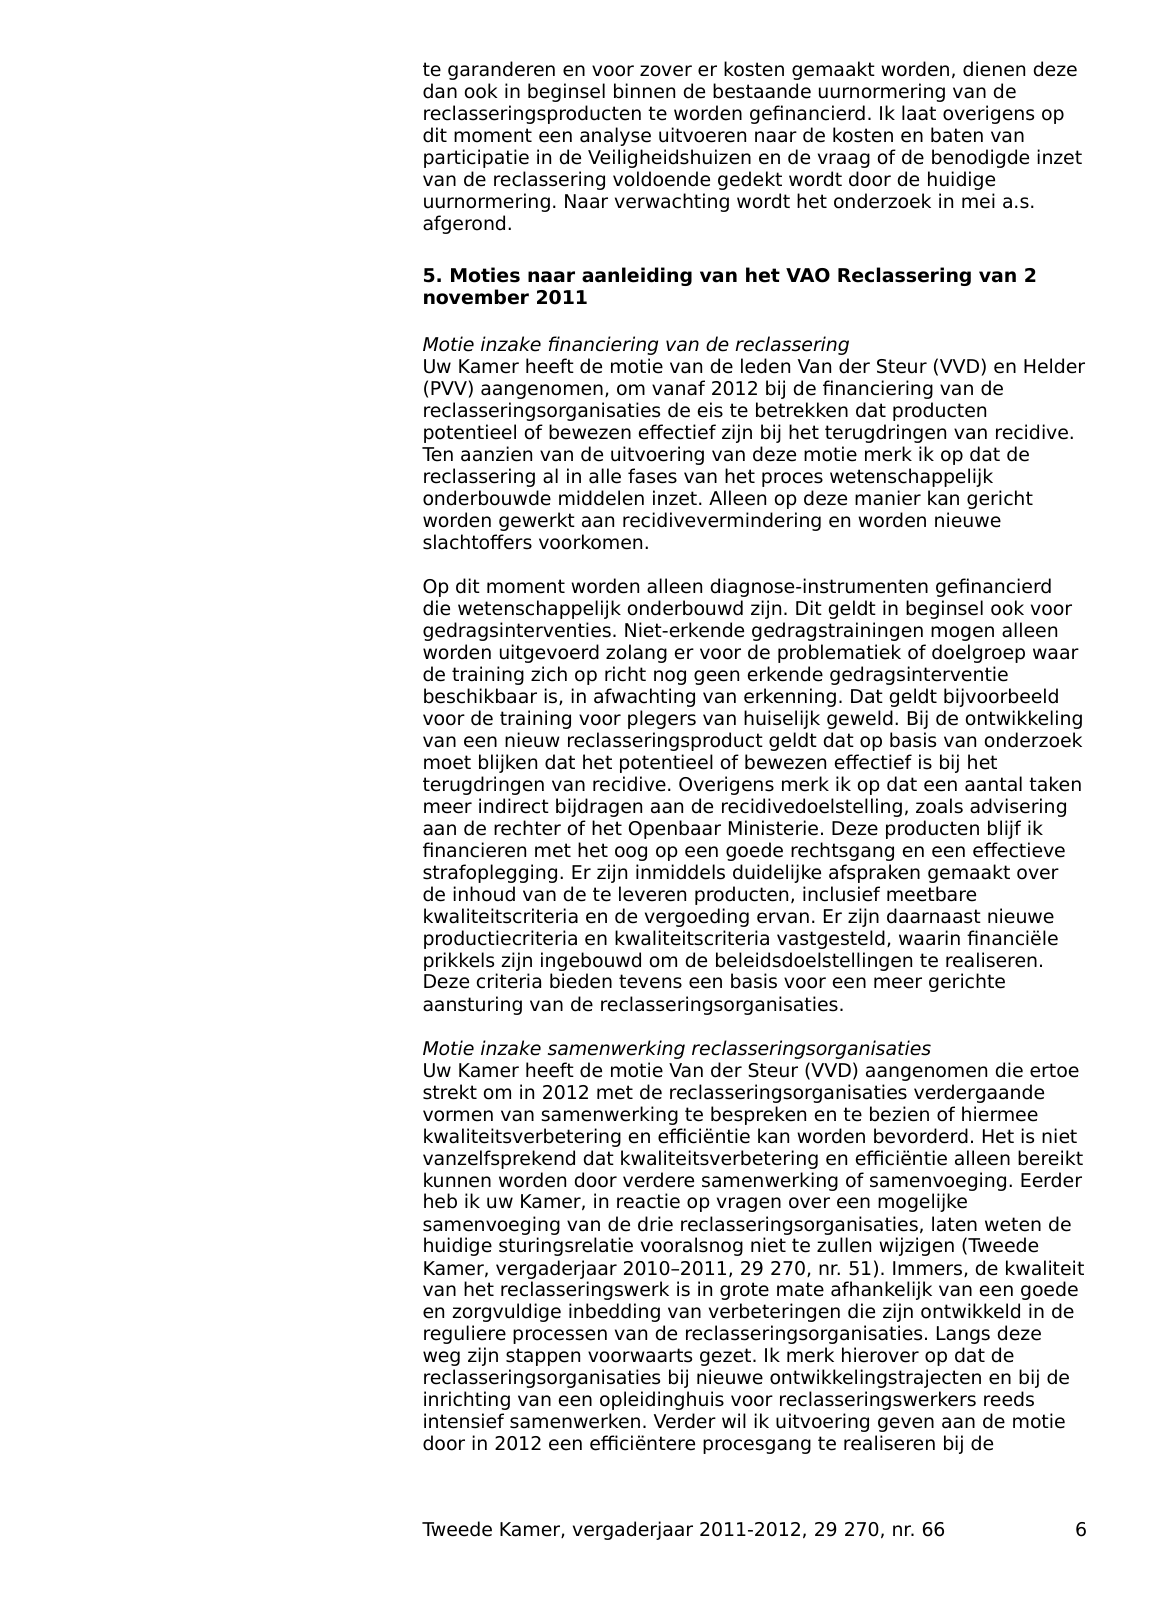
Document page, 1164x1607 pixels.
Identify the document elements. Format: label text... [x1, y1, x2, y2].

subtitle 5. Moties naar aanleiding van het VAO Reclassering van 2 november 2011 [422, 265, 1087, 309]
subtitle Motie inzake samenwerking reclasseringsorganisaties [422, 1038, 1087, 1059]
text Uw Kamer heeft de motie Van der Steur (VVD) aangenomen die ertoe strekt om in 2012 met de reclasseringsorganisaties verdergaande vormen van samenwerking te bespreken en te bezien of hiermee kwaliteitsverbetering en efficiëntie kan worden bevorderd. Het is niet vanzelfsprekend dat kwaliteitsverbetering en efficiëntie alleen bereikt kunnen worden door verdere samenwerking of samenvoeging. Eerder heb ik uw Kamer, in reactie op vragen over een mogelijke samenvoeging van de drie reclasseringsorganisaties, laten weten de huidige sturingsrelatie vooralsnog niet te zullen wijzigen (Tweede Kamer, vergaderjaar 2010–2011, 29 270, nr. 51). Immers, de kwaliteit van het reclasseringswerk is in grote mate afhankelijk van een goede en zorgvuldige inbedding van verbeteringen die zijn ontwikkeld in de reguliere processen van de reclasseringsorganisaties. Langs deze weg zijn stappen voorwaarts gezet. Ik merk hierover op dat de reclasseringsorganisaties bij nieuwe ontwikkelingstrajecten en bij de inrichting van een opleidinghuis voor reclasseringswerkers reeds intensief samenwerken. Verder wil ik uitvoering geven aan de motie door in 2012 een efficiëntere procesgang te realiseren bij de [422, 1059, 1087, 1455]
text te garanderen en voor zover er kosten gemaakt worden, dienen deze dan ook in beginsel binnen de bestaande uurnormering van de reclasseringsproducten te worden gefinancierd. Ik laat overigens op dit moment een analyse uitvoeren naar de kosten en baten van participatie in de Veiligheidshuizen en de vraag of de benodigde inzet van de reclassering voldoende gedekt wordt door de huidige uurnormering. Naar verwachting wordt het onderzoek in mei a.s. afgerond. [422, 59, 1087, 235]
text Uw Kamer heeft de motie van de leden Van der Steur (VVD) en Helder (PVV) aangenomen, om vanaf 2012 bij de financiering van de reclasseringsorganisaties de eis te betrekken dat producten potentieel of bewezen effectief zijn bij het terugdringen van recidive. Ten aanzien van de uitvoering van deze motie merk ik op dat de reclassering al in alle fases van het proces wetenschappelijk onderbouwde middelen inzet. Alleen op deze manier kan gericht worden gewerkt aan recidivevermindering en worden nieuwe slachtoffers voorkomen. [422, 356, 1087, 554]
text Op dit moment worden alleen diagnose-instrumenten gefinancierd die wetenschappelijk onderbouwd zijn. Dit geldt in beginsel ook voor gedragsinterventies. Niet-erkende gedragstrainingen mogen alleen worden uitgevoerd zolang er voor de problematiek of doelgroep waar de training zich op richt nog geen erkende gedragsinterventie beschikbaar is, in afwachting van erkenning. Dat geldt bijvoorbeeld voor de training voor plegers van huiselijk geweld. Bij de ontwikkeling van een nieuw reclasseringsproduct geldt dat op basis van onderzoek moet blijken dat het potentieel of bewezen effectief is bij het terugdringen van recidive. Overigens merk ik op dat een aantal taken meer indirect bijdragen aan de recidivedoelstelling, zoals advisering aan de rechter of het Openbaar Ministerie. Deze producten blijf ik financieren met het oog op een goede rechtsgang en een effectieve strafoplegging. Er zijn inmiddels duidelijke afspraken gemaakt over de inhoud van de te leveren producten, inclusief meetbare kwaliteitscriteria en de vergoeding ervan. Er zijn daarnaast nieuwe productiecriteria en kwaliteitscriteria vastgesteld, waarin financiële prikkels zijn ingebouwd om de beleidsdoelstellingen te realiseren. Deze criteria bieden tevens een basis voor een meer gerichte aansturing van de reclasseringsorganisaties. [422, 576, 1087, 1015]
subtitle Motie inzake financiering van de reclassering [422, 334, 1087, 356]
